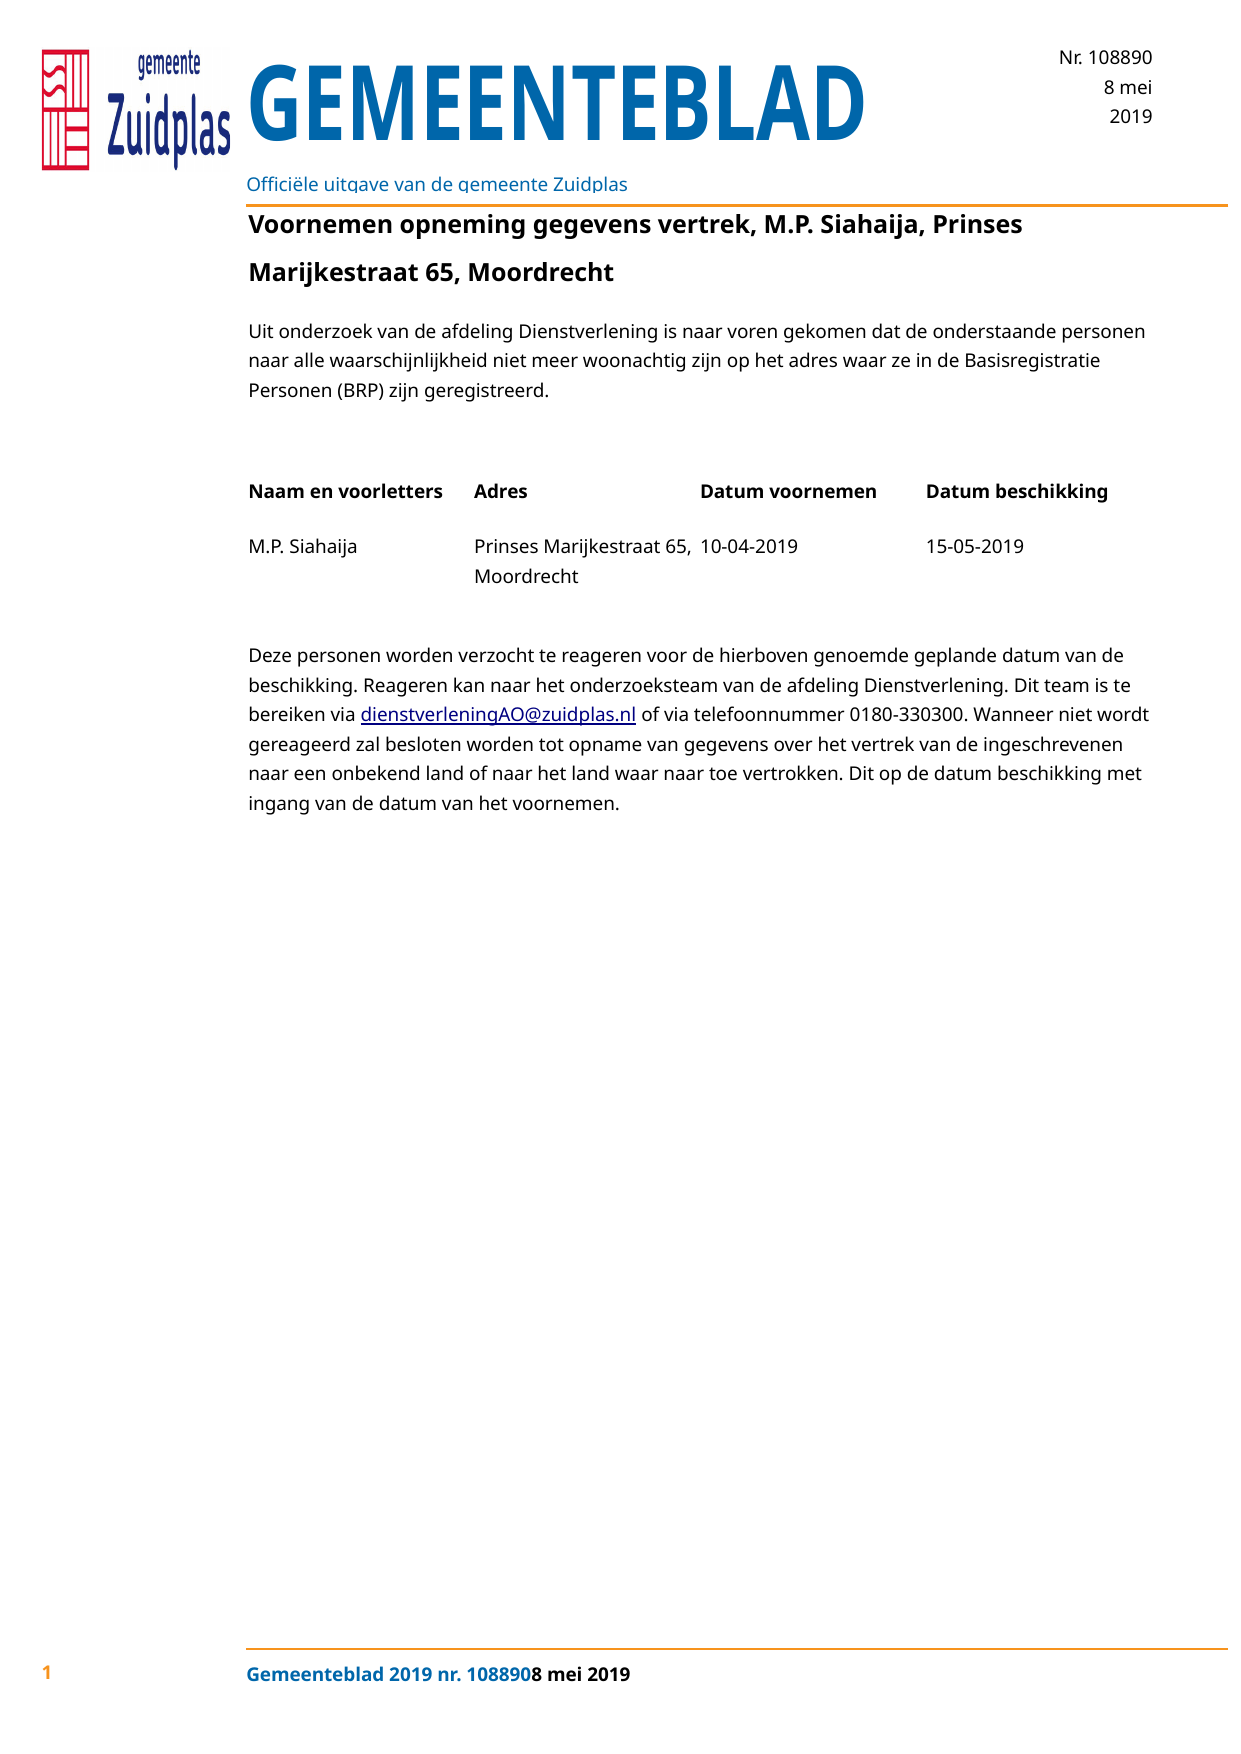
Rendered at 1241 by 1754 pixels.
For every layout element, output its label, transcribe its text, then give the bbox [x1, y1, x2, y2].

table_cell Prinses Marijkestraat 65, Moordrecht [474, 533, 700, 589]
table_header Naam en voorletters [248, 478, 474, 533]
picture [41, 47, 231, 172]
table_cell 10-04-2019 [700, 533, 926, 589]
text Deze personen worden verzocht te reageren voor de hierboven genoemde geplande datum van de beschikking. Reageren kan naar het onderzoeksteam van de afdeling Dienstverlening. Dit team is te bereiken via dienstverleningAO@zuidplas.nl of via telefoonnummer 0180-330300. Wanneer niet wordt gereageerd zal besloten worden tot opname van gegevens over het vertrek van de ingeschrevenen naar een onbekend land of naar het land waar naar toe vertrokken. Dit op de datum beschikking met ingang van de datum van het voornemen. [248, 642, 1152, 816]
text Uit onderzoek van de afdeling Dienstverlening is naar voren gekomen dat de onderstaande personen naar alle waarschijnlijkheid niet meer woonachtig zijn op het adres waar ze in de Basisregistratie Personen (BRP) zijn geregistreerd. [248, 318, 1152, 403]
table_cell M.P. Siahaija [248, 533, 474, 589]
text Voornemen opneming gegevens vertrek, M.P. Siahaija, Prinses Marijkestraat 65, Moordrecht [248, 207, 1152, 288]
table_cell 15-05-2019 [926, 533, 1152, 589]
table_header Adres [474, 478, 700, 533]
table_header Datum voornemen [700, 478, 926, 533]
table_header Datum beschikking [926, 478, 1152, 533]
